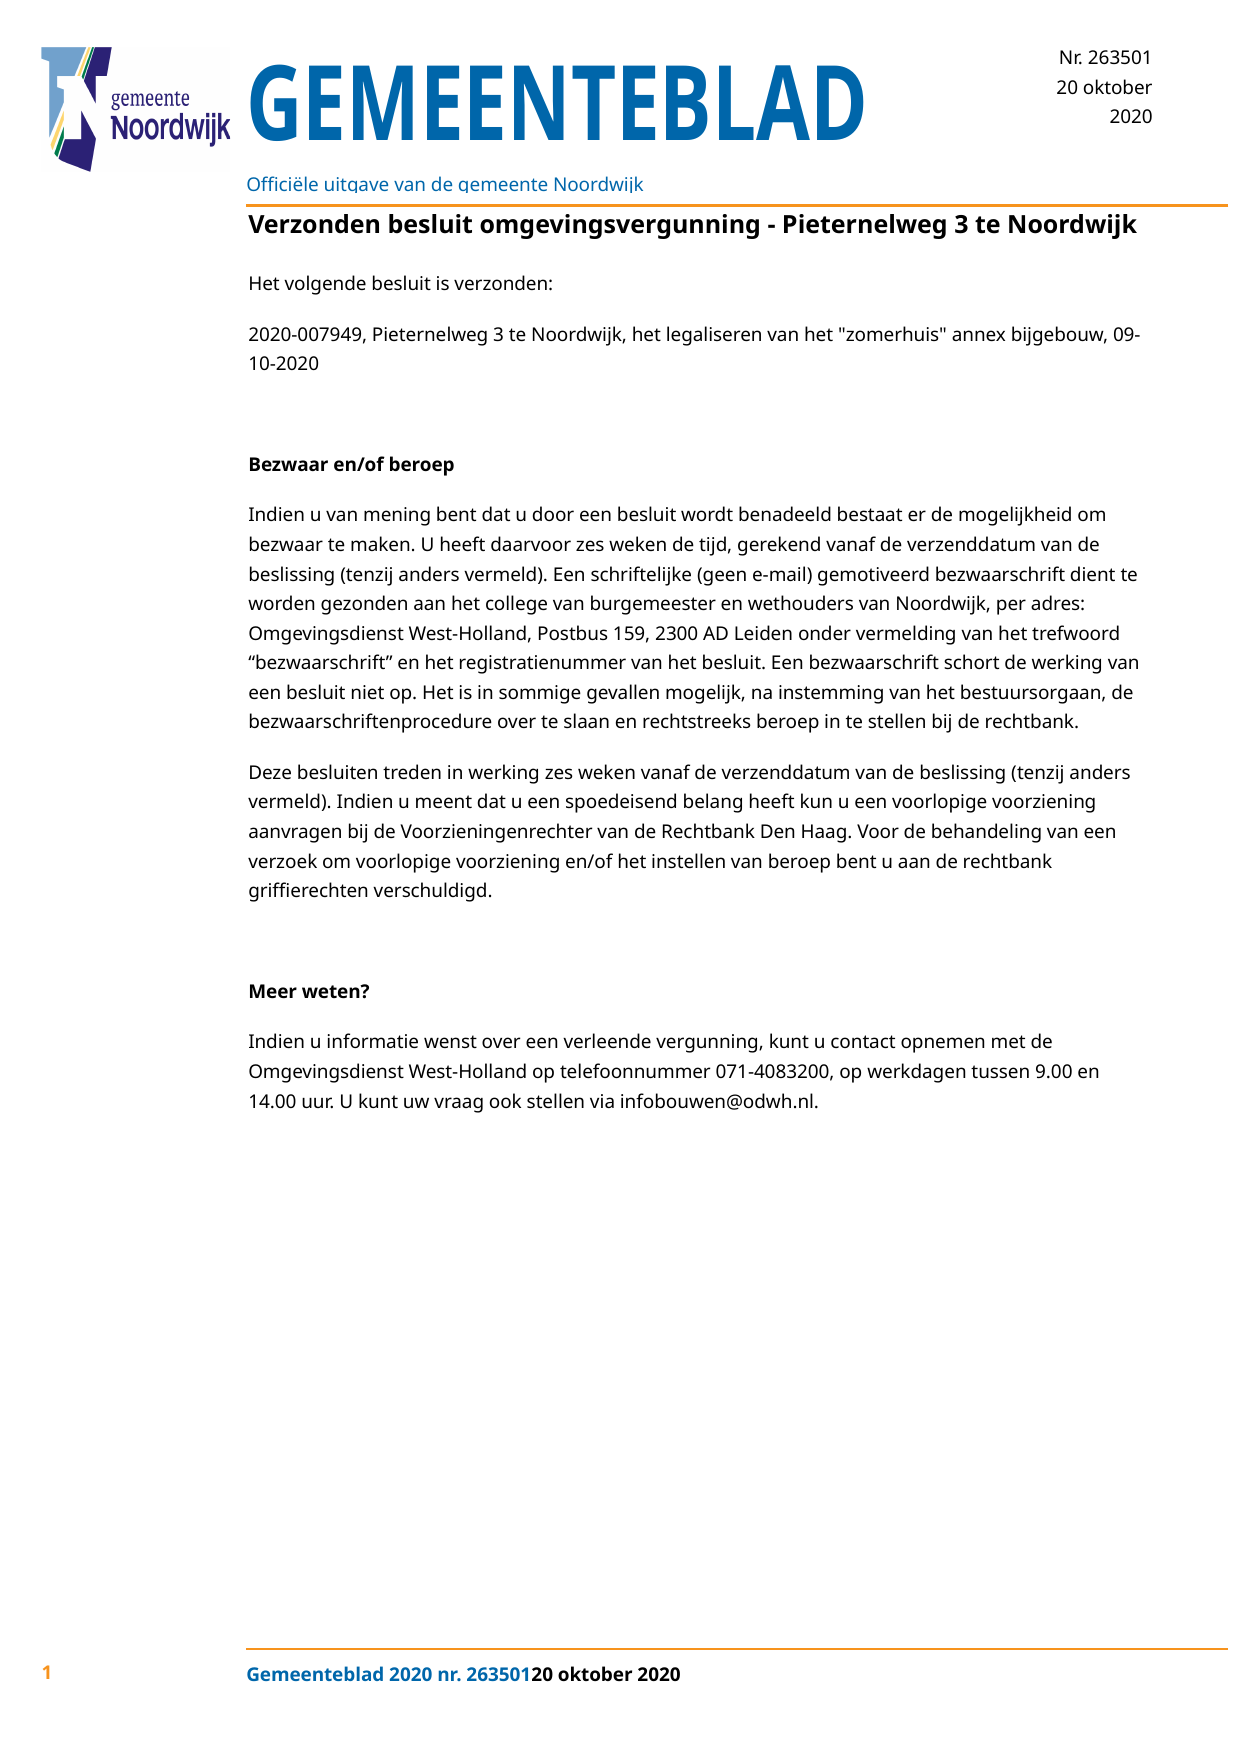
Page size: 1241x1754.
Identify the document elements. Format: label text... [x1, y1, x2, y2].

picture [41, 47, 231, 172]
text Indien u van mening bent dat u door een besluit wordt benadeeld bestaat er de mogelijkheid om bezwaar te maken. U heeft daarvoor zes weken de tijd, gerekend vanaf de verzenddatum van de beslissing (tenzij anders vermeld). Een schriftelijke (geen e-mail) gemotiveerd bezwaarschrift dient te worden gezonden aan het college van burgemeester en wethouders van Noordwijk, per adres: Omgevingsdienst West-Holland, Postbus 159, 2300 AD Leiden onder vermelding van het trefwoord “bezwaarschrift” en het registratienummer van het besluit. Een bezwaarschrift schort de werking van een besluit niet op. Het is in sommige gevallen mogelijk, na instemming van het bestuursorgaan, de bezwaarschriftenprocedure over te slaan en rechtstreeks beroep in te stellen bij de rechtbank. [248, 502, 1152, 734]
text Bezwaar en/of beroep [248, 451, 1152, 477]
text Meer weten? [248, 978, 1152, 1004]
text 2020-007949, Pieternelweg 3 te Noordwijk, het legaliseren van het "zomerhuis" annex bijgebouw, 09-10-2020 [248, 321, 1152, 376]
text Verzonden besluit omgevingsvergunning - Pieternelweg 3 te Noordwijk [248, 207, 1152, 241]
text Het volgende besluit is verzonden: [248, 270, 1152, 296]
text Deze besluiten treden in werking zes weken vanaf de verzenddatum van de beslissing (tenzij anders vermeld). Indien u meent dat u een spoedeisend belang heeft kun u een voorlopige voorziening aanvragen bij de Voorzieningenrechter van de Rechtbank Den Haag. Voor de behandeling van een verzoek om voorlopige voorziening en/of het instellen van beroep bent u aan de rechtbank griffierechten verschuldigd. [248, 759, 1152, 903]
text Indien u informatie wenst over een verleende vergunning, kunt u contact opnemen met de Omgevingsdienst West-Holland op telefoonnummer 071-4083200, op werkdagen tussen 9.00 en 14.00 uur. U kunt uw vraag ook stellen via infobouwen@odwh.nl. [248, 1029, 1152, 1113]
